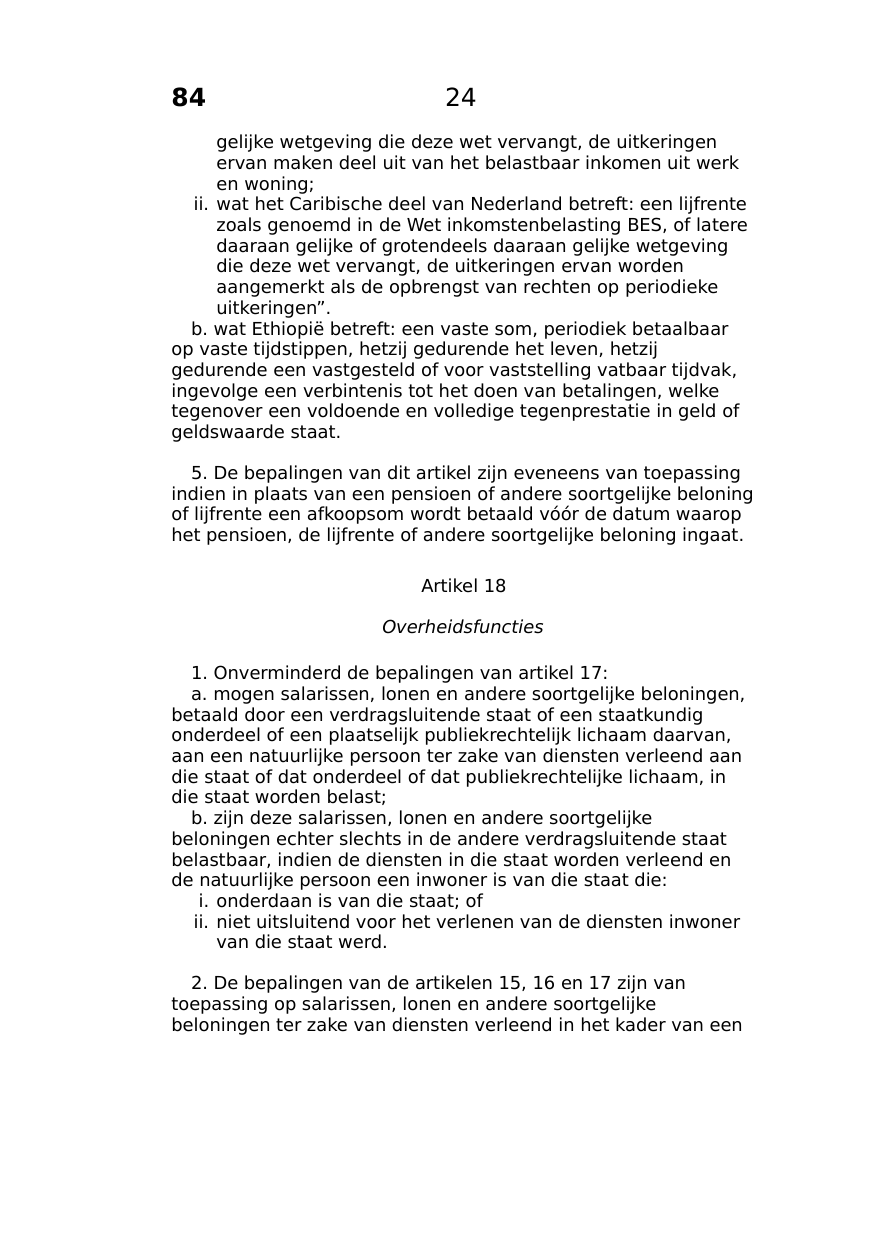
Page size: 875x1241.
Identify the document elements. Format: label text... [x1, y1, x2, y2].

subtitle Artikel 18 Overheidsfuncties [171, 576, 756, 638]
text 2. De bepalingen van de artikelen 15, 16 en 17 zijn van toepassing op salarissen, lonen en andere soortgelijke beloningen ter zake van diensten verleend in het kader van een [171, 973, 756, 1035]
text gelijke wetgeving die deze wet vervangt, de uitkeringen ervan maken deel uit van het belastbaar inkomen uit werk en woning; [171, 132, 756, 194]
text 1. Onverminderd de bepalingen van artikel 17: [171, 663, 756, 684]
text ii. niet uitsluitend voor het verlenen van de diensten inwoner van die staat werd. [171, 912, 756, 953]
text i. onderdaan is van die staat; of [171, 891, 756, 912]
text 5. De bepalingen van dit artikel zijn eveneens van toepassing indien in plaats van een pensioen of andere soortgelijke beloning of lijfrente een afkoopsom wordt betaald vóór de datum waarop het pensioen, de lijfrente of andere soortgelijke beloning ingaat. [171, 463, 756, 546]
text b. zijn deze salarissen, lonen en andere soortgelijke beloningen echter slechts in de andere verdragsluitende staat belastbaar, indien de diensten in die staat worden verleend en de natuurlijke persoon een inwoner is van die staat die: [171, 808, 756, 891]
text a. mogen salarissen, lonen en andere soortgelijke beloningen, betaald door een verdragsluitende staat of een staatkundig onderdeel of een plaatselijk publiekrechtelijk lichaam daarvan, aan een natuurlijke persoon ter zake van diensten verleend aan die staat of dat onderdeel of dat publiekrechtelijke lichaam, in die staat worden belast; [171, 684, 756, 808]
text ii. wat het Caribische deel van Nederland betreft: een lijfrente zoals genoemd in de Wet inkomstenbelasting BES, of latere daaraan gelijke of grotendeels daaraan gelijke wetgeving die deze wet vervangt, de uitkeringen ervan worden aangemerkt als de opbrengst van rechten op periodieke uitkeringen”. [171, 194, 756, 318]
text b. wat Ethiopië betreft: een vaste som, periodiek betaalbaar op vaste tijdstippen, hetzij gedurende het leven, hetzij gedurende een vastgesteld of voor vaststelling vatbaar tijdvak, ingevolge een verbintenis tot het doen van betalingen, welke tegenover een voldoende en volledige tegenprestatie in geld of geldswaarde staat. [171, 318, 756, 443]
